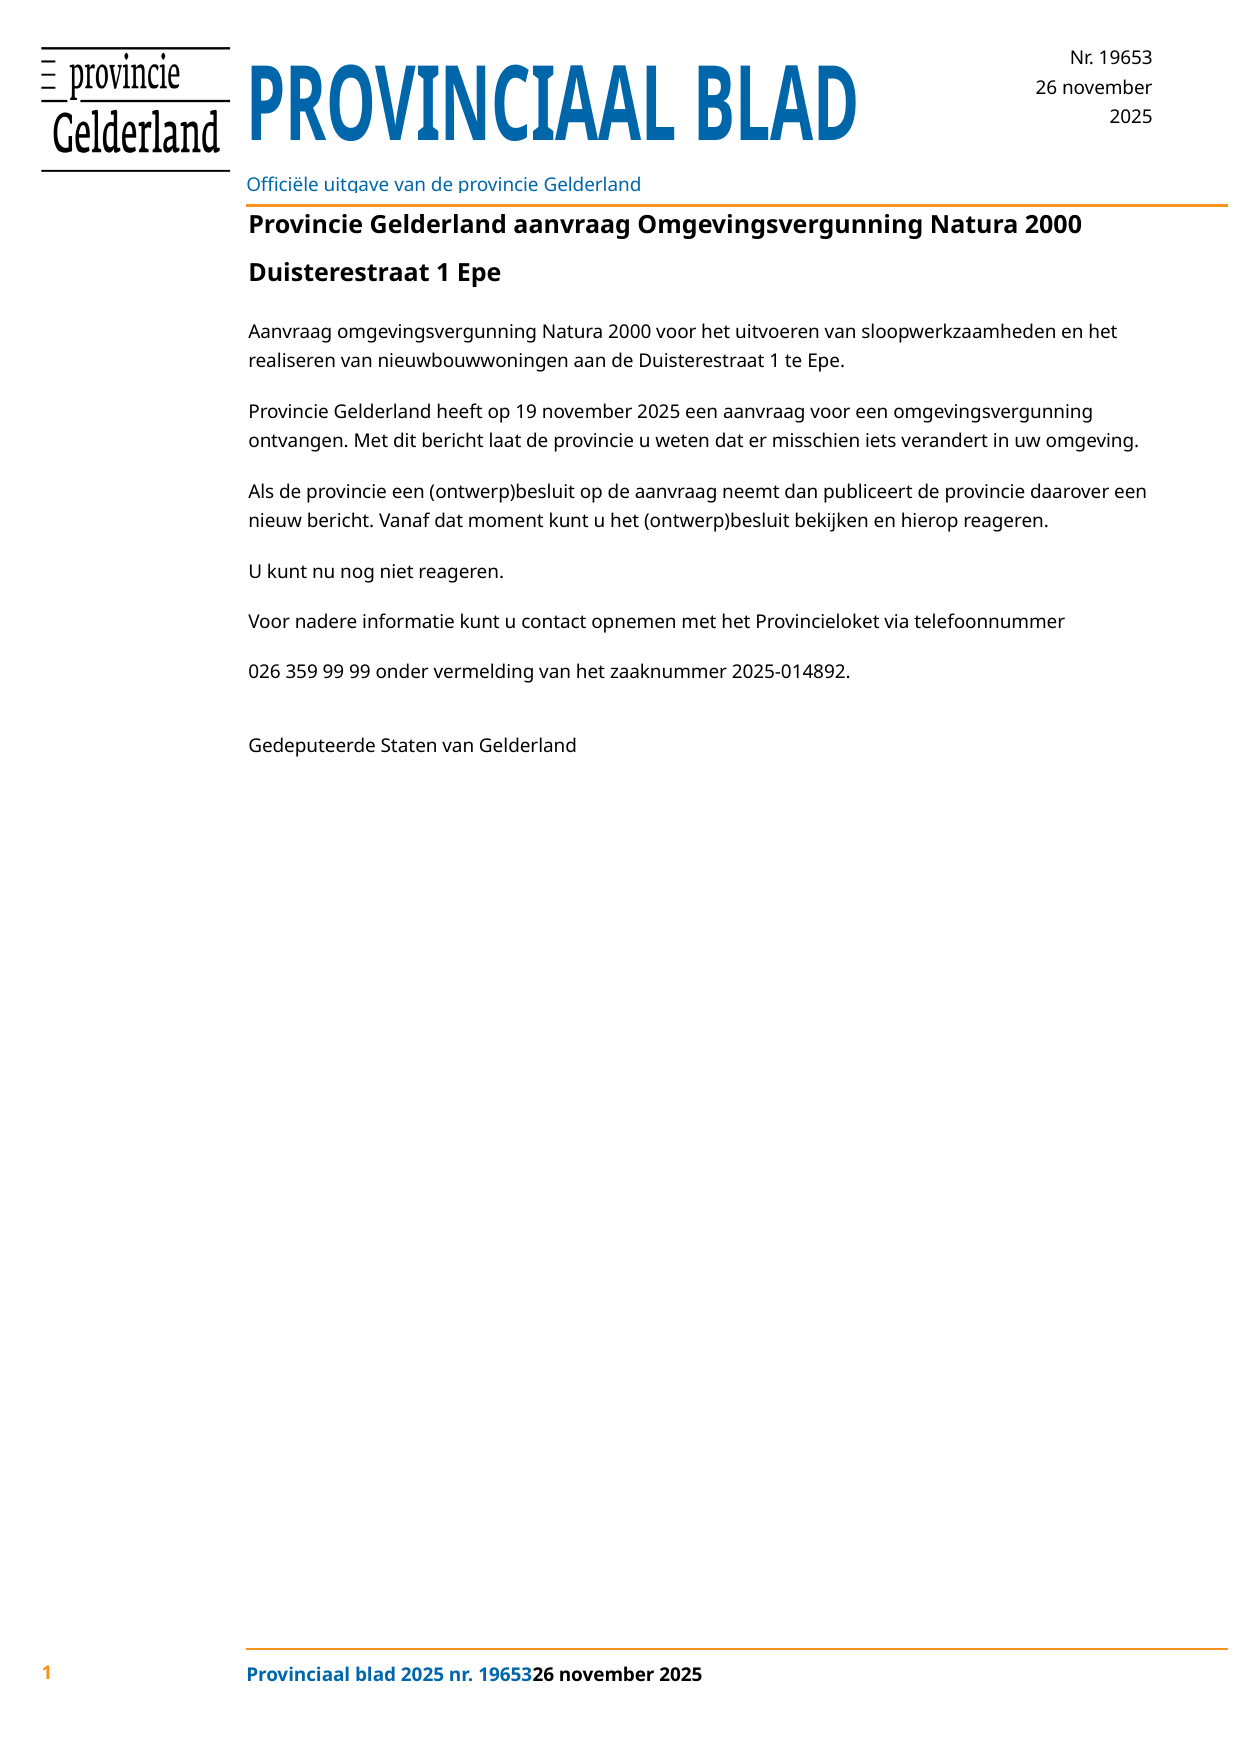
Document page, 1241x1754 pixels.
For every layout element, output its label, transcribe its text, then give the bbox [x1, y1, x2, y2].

text Voor nadere informatie kunt u contact opnemen met het Provincieloket via telefoonnummer [248, 608, 1152, 634]
text Aanvraag omgevingsvergunning Natura 2000 voor het uitvoeren van sloopwerkzaamheden en het realiseren van nieuwbouwwoningen aan de Duisterestraat 1 te Epe. [248, 318, 1152, 373]
text 026 359 99 99 onder vermelding van het zaaknummer 2025-014892. [248, 659, 1152, 684]
text Provincie Gelderland aanvraag Omgevingsvergunning Natura 2000 Duisterestraat 1 Epe [248, 207, 1152, 288]
text Provincie Gelderland heeft op 19 november 2025 een aanvraag voor een omgevingsvergunning ontvangen. Met dit bericht laat de provincie u weten dat er misschien iets verandert in uw omgeving. [248, 398, 1152, 453]
text Gedeputeerde Staten van Gelderland [248, 732, 1152, 758]
picture [41, 47, 231, 172]
text Als de provincie een (ontwerp)besluit op de aanvraag neemt dan publiceert de provincie daarover een nieuw bericht. Vanaf dat moment kunt u het (ontwerp)besluit bekijken en hierop reageren. [248, 478, 1152, 533]
text U kunt nu nog niet reageren. [248, 558, 1152, 584]
